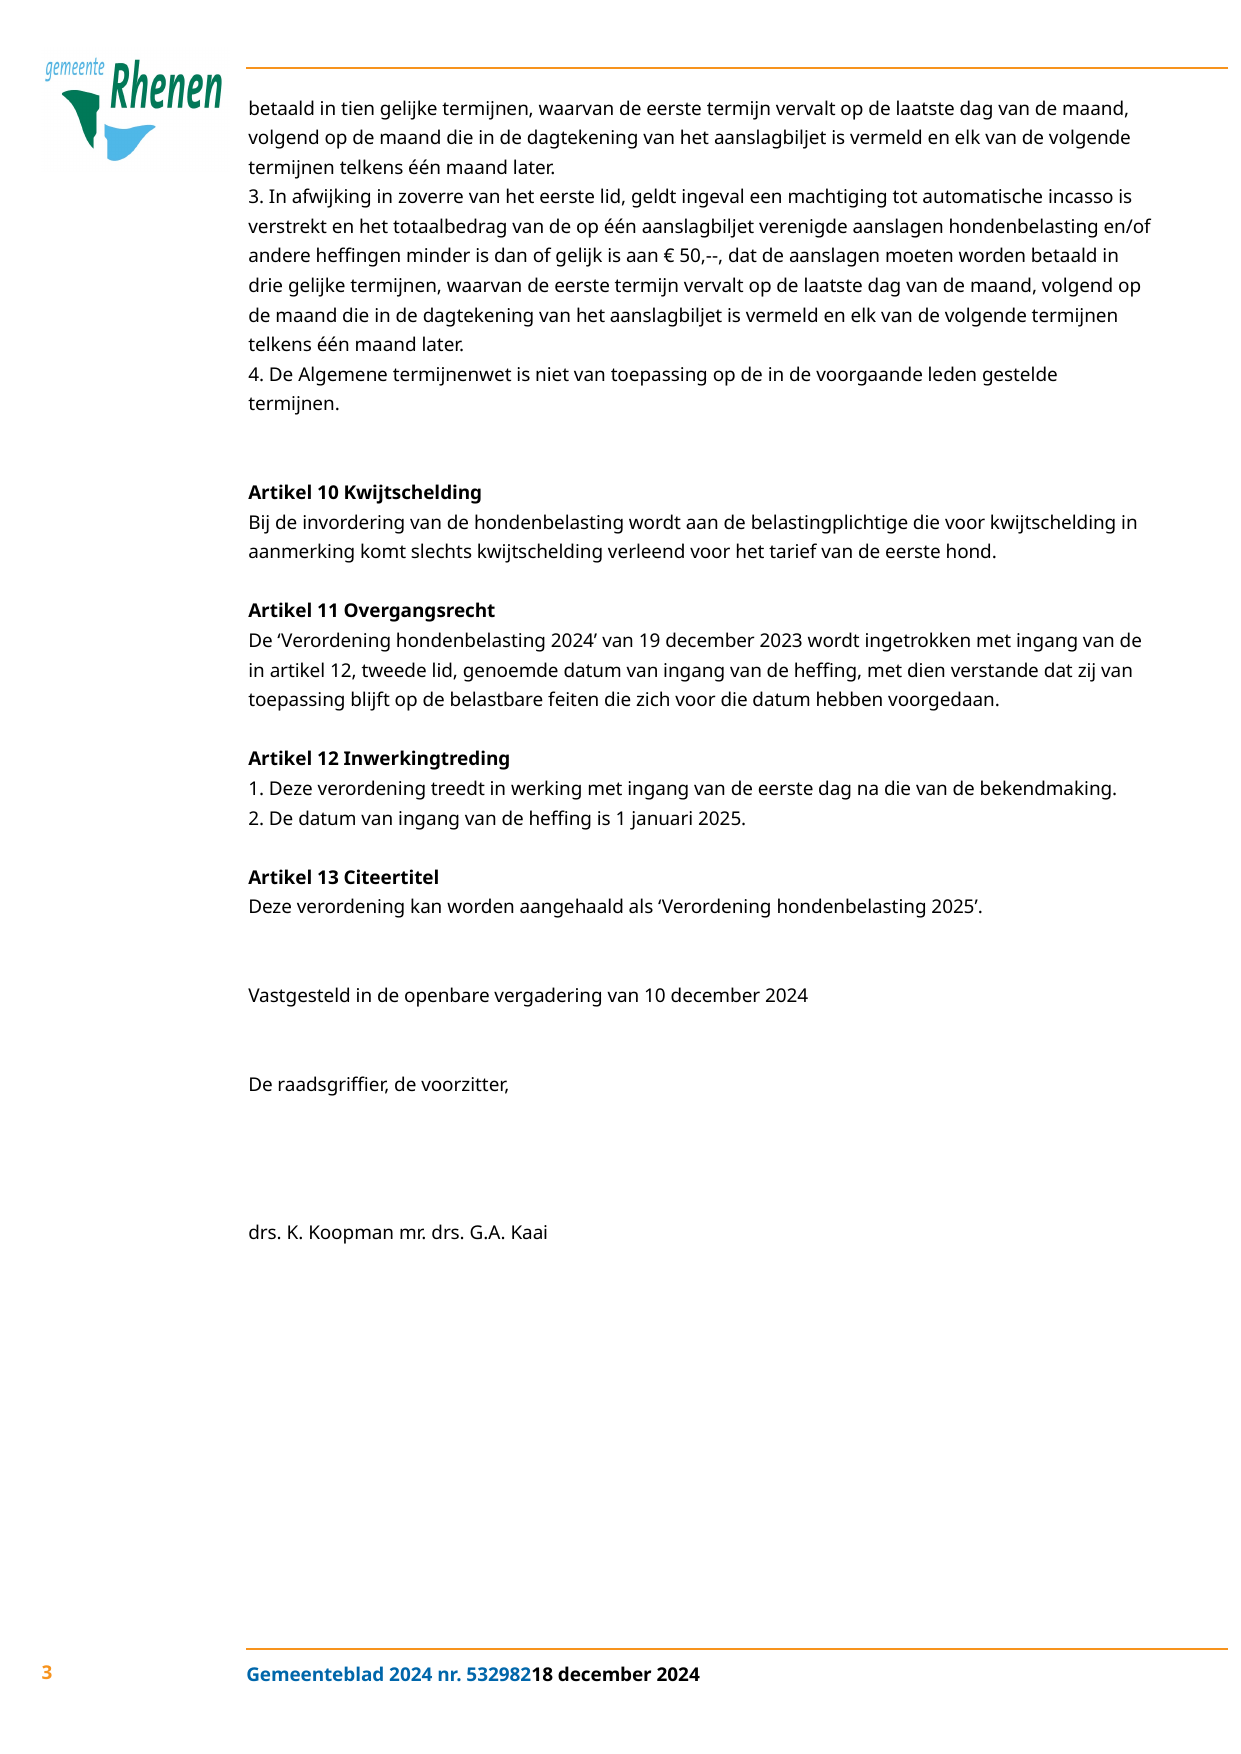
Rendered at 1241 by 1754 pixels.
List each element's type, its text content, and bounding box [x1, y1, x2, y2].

text 4. De Algemene termijnenwet is niet van toepassing op de in de voorgaande leden gestelde termijnen. [248, 361, 1152, 416]
text 1. Deze verordening treedt in werking met ingang van de eerste dag na die van de bekendmaking. [248, 775, 1152, 801]
text 3. In afwijking in zoverre van het eerste lid, geldt ingeval een machtiging tot automatische incasso is verstrekt en het totaalbedrag van de op één aanslagbiljet verenigde aanslagen hondenbelasting en/of andere heffingen minder is dan of gelijk is aan € 50,--, dat de aanslagen moeten worden betaald in drie gelijke termijnen, waarvan de eerste termijn vervalt op de laatste dag van de maand, volgend op de maand die in de dagtekening van het aanslagbiljet is vermeld en elk van de volgende termijnen telkens één maand later. [248, 183, 1152, 357]
text betaald in tien gelijke termijnen, waarvan de eerste termijn vervalt op de laatste dag van de maand, volgend op de maand die in de dagtekening van het aanslagbiljet is vermeld en elk van de volgende termijnen telkens één maand later. [248, 95, 1152, 180]
text De raadsgriffier, de voorzitter, [248, 1071, 1152, 1097]
text Artikel 13 Citeertitel [248, 864, 1152, 890]
picture [41, 47, 231, 172]
text Vastgesteld in de openbare vergadering van 10 december 2024 [248, 982, 1152, 1008]
text drs. K. Koopman mr. drs. G.A. Kaai [248, 1219, 1152, 1245]
text 2. De datum van ingang van de heffing is 1 januari 2025. [248, 805, 1152, 831]
text Artikel 12 Inwerkingtreding [248, 746, 1152, 771]
text Artikel 10 Kwijtschelding [248, 479, 1152, 505]
text Bij de invordering van de hondenbelasting wordt aan de belastingplichtige die voor kwijtschelding in aanmerking komt slechts kwijtschelding verleend voor het tarief van de eerste hond. [248, 509, 1152, 564]
text De ‘Verordening hondenbelasting 2024’ van 19 december 2023 wordt ingetrokken met ingang van de in artikel 12, tweede lid, genoemde datum van ingang van de heffing, met dien verstande dat zij van toepassing blijft op de belastbare feiten die zich voor die datum hebben voorgedaan. [248, 627, 1152, 712]
text Deze verordening kan worden aangehaald als ‘Verordening hondenbelasting 2025’. [248, 893, 1152, 919]
text Artikel 11 Overgangsrecht [248, 598, 1152, 623]
